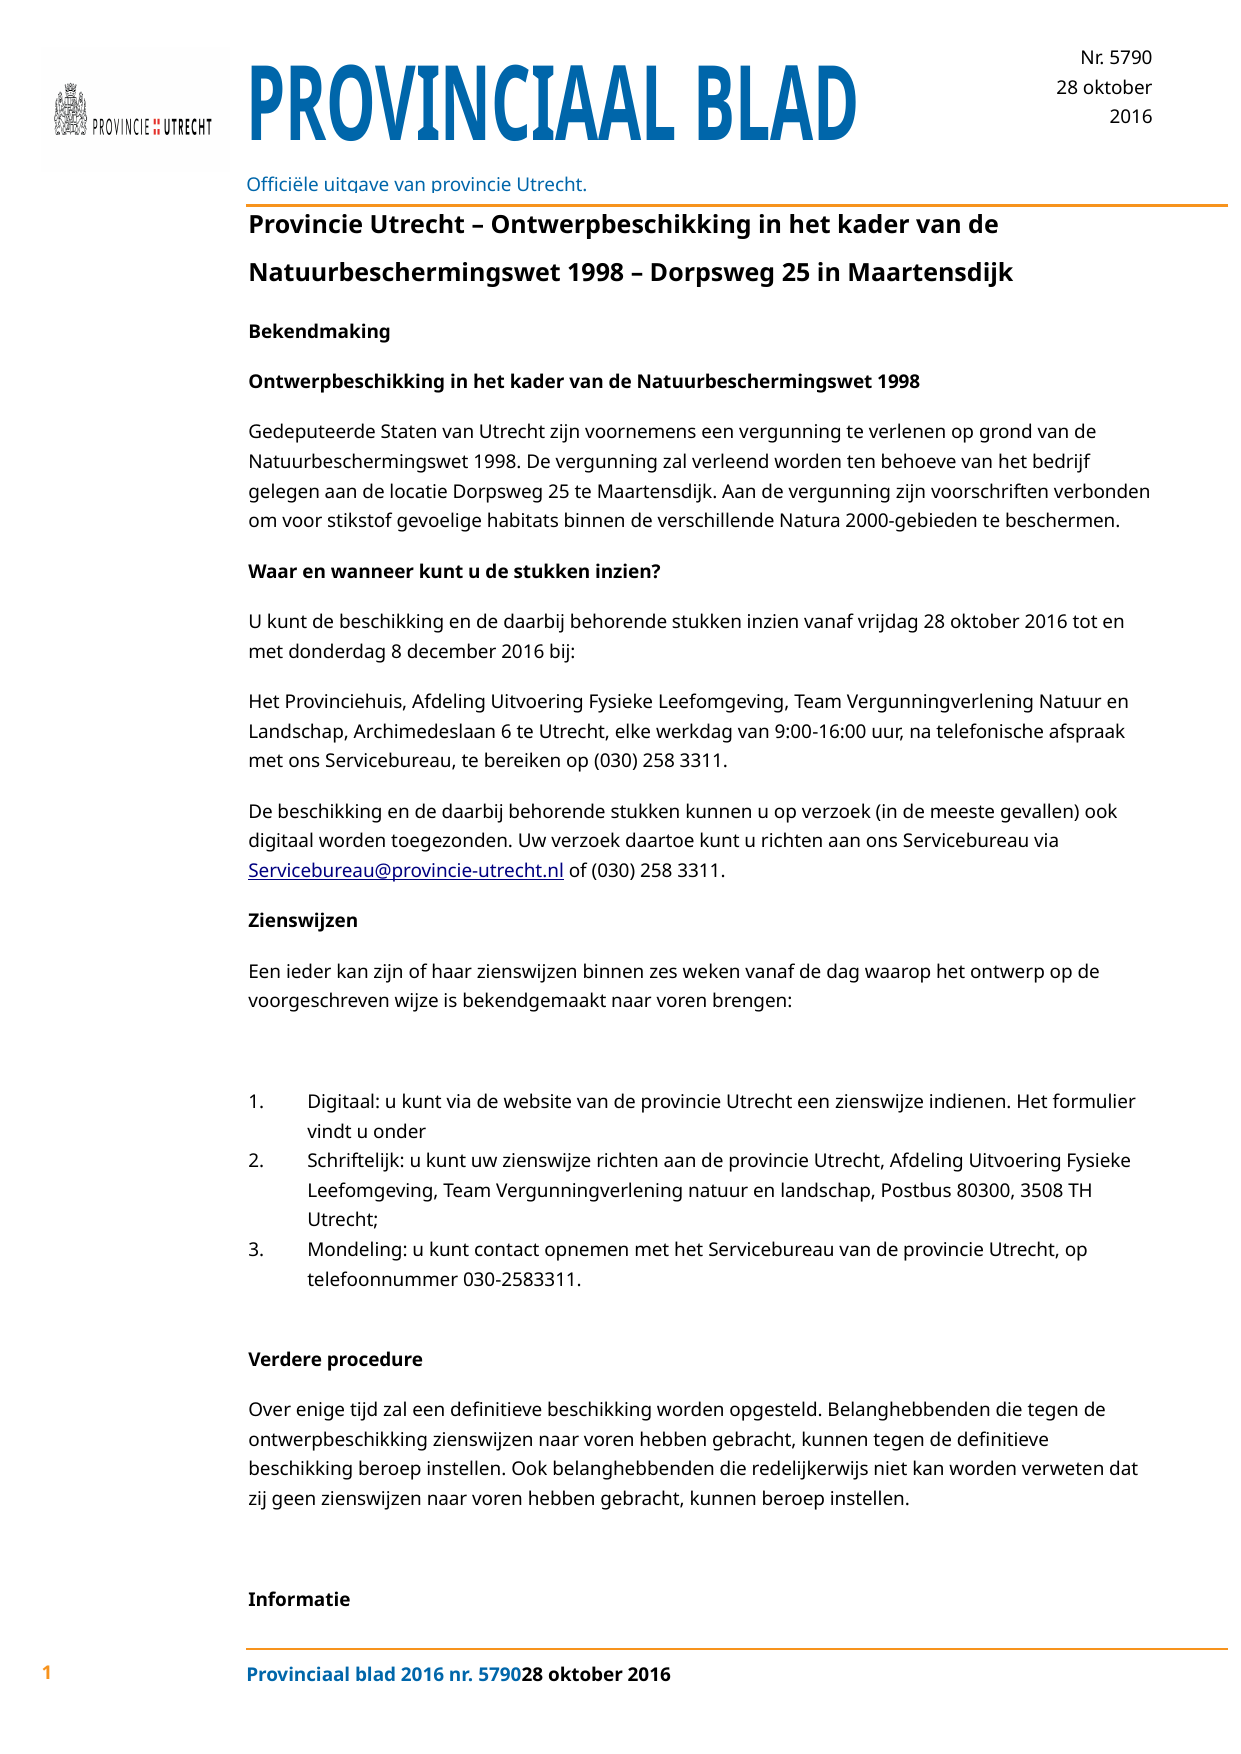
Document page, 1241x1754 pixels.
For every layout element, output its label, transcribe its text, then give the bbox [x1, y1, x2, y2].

text Verdere procedure [248, 1346, 1152, 1372]
text U kunt de beschikking en de daarbij behorende stukken inzien vanaf vrijdag 28 oktober 2016 tot en met donderdag 8 december 2016 bij: [248, 608, 1152, 664]
text Provincie Utrecht – Ontwerpbeschikking in het kader van de Natuurbeschermingswet 1998 – Dorpsweg 25 in Maartensdijk [248, 207, 1152, 288]
list Digitaal: u kunt via de website van de provincie Utrecht een zienswijze indienen. Het formulier vindt u onder [248, 1088, 1152, 1144]
list Mondeling: u kunt contact opnemen met het Servicebureau van de provincie Utrecht, op telefoonnummer 030-2583311. [248, 1236, 1152, 1292]
text Het Provinciehuis, Afdeling Uitvoering Fysieke Leefomgeving, Team Vergunningverlening Natuur en Landschap, Archimedeslaan 6 te Utrecht, elke werkdag van 9:00‑16:00 uur, na telefonische afspraak met ons Servicebureau, te bereiken op (030) 258 3311. [248, 688, 1152, 773]
text Informatie [248, 1586, 1152, 1612]
text Ontwerpbeschikking in het kader van de Natuurbeschermingswet 1998 [248, 368, 1152, 394]
list Schriftelijk: u kunt uw zienswijze richten aan de provincie Utrecht, Afdeling Uitvoering Fysieke Leefomgeving, Team Vergunningverlening natuur en landschap, Postbus 80300, 3508 TH Utrecht; [248, 1147, 1152, 1232]
text Over enige tijd zal een definitieve beschikking worden opgesteld. Belanghebbenden die tegen de ontwerpbeschikking zienswijzen naar voren hebben gebracht, kunnen tegen de definitieve beschikking beroep instellen. Ook belanghebbenden die redelijkerwijs niet kan worden verweten dat zij geen zienswijzen naar voren hebben gebracht, kunnen beroep instellen. [248, 1396, 1152, 1511]
picture [41, 47, 231, 172]
text Een ieder kan zijn of haar zienswijzen binnen zes weken vanaf de dag waarop het ontwerp op de voorgeschreven wijze is bekendgemaakt naar voren brengen: [248, 958, 1152, 1013]
text Zienswijzen [248, 907, 1152, 933]
text Waar en wanneer kunt u de stukken inzien? [248, 558, 1152, 584]
text De beschikking en de daarbij behorende stukken kunnen u op verzoek (in de meeste gevallen) ook digitaal worden toegezonden. Uw verzoek daartoe kunt u richten aan ons Servicebureau via Servicebureau@provincie-utrecht.nl of (030) 258 3311. [248, 798, 1152, 883]
text Bekendmaking [248, 318, 1152, 344]
text Gedeputeerde Staten van Utrecht zijn voornemens een vergunning te verlenen op grond van de Natuurbeschermingswet 1998. De vergunning zal verleend worden ten behoeve van het bedrijf gelegen aan de locatie Dorpsweg 25 te Maartensdijk. Aan de vergunning zijn voorschriften verbonden om voor stikstof gevoelige habitats binnen de verschillende Natura 2000-gebieden te beschermen. [248, 419, 1152, 533]
